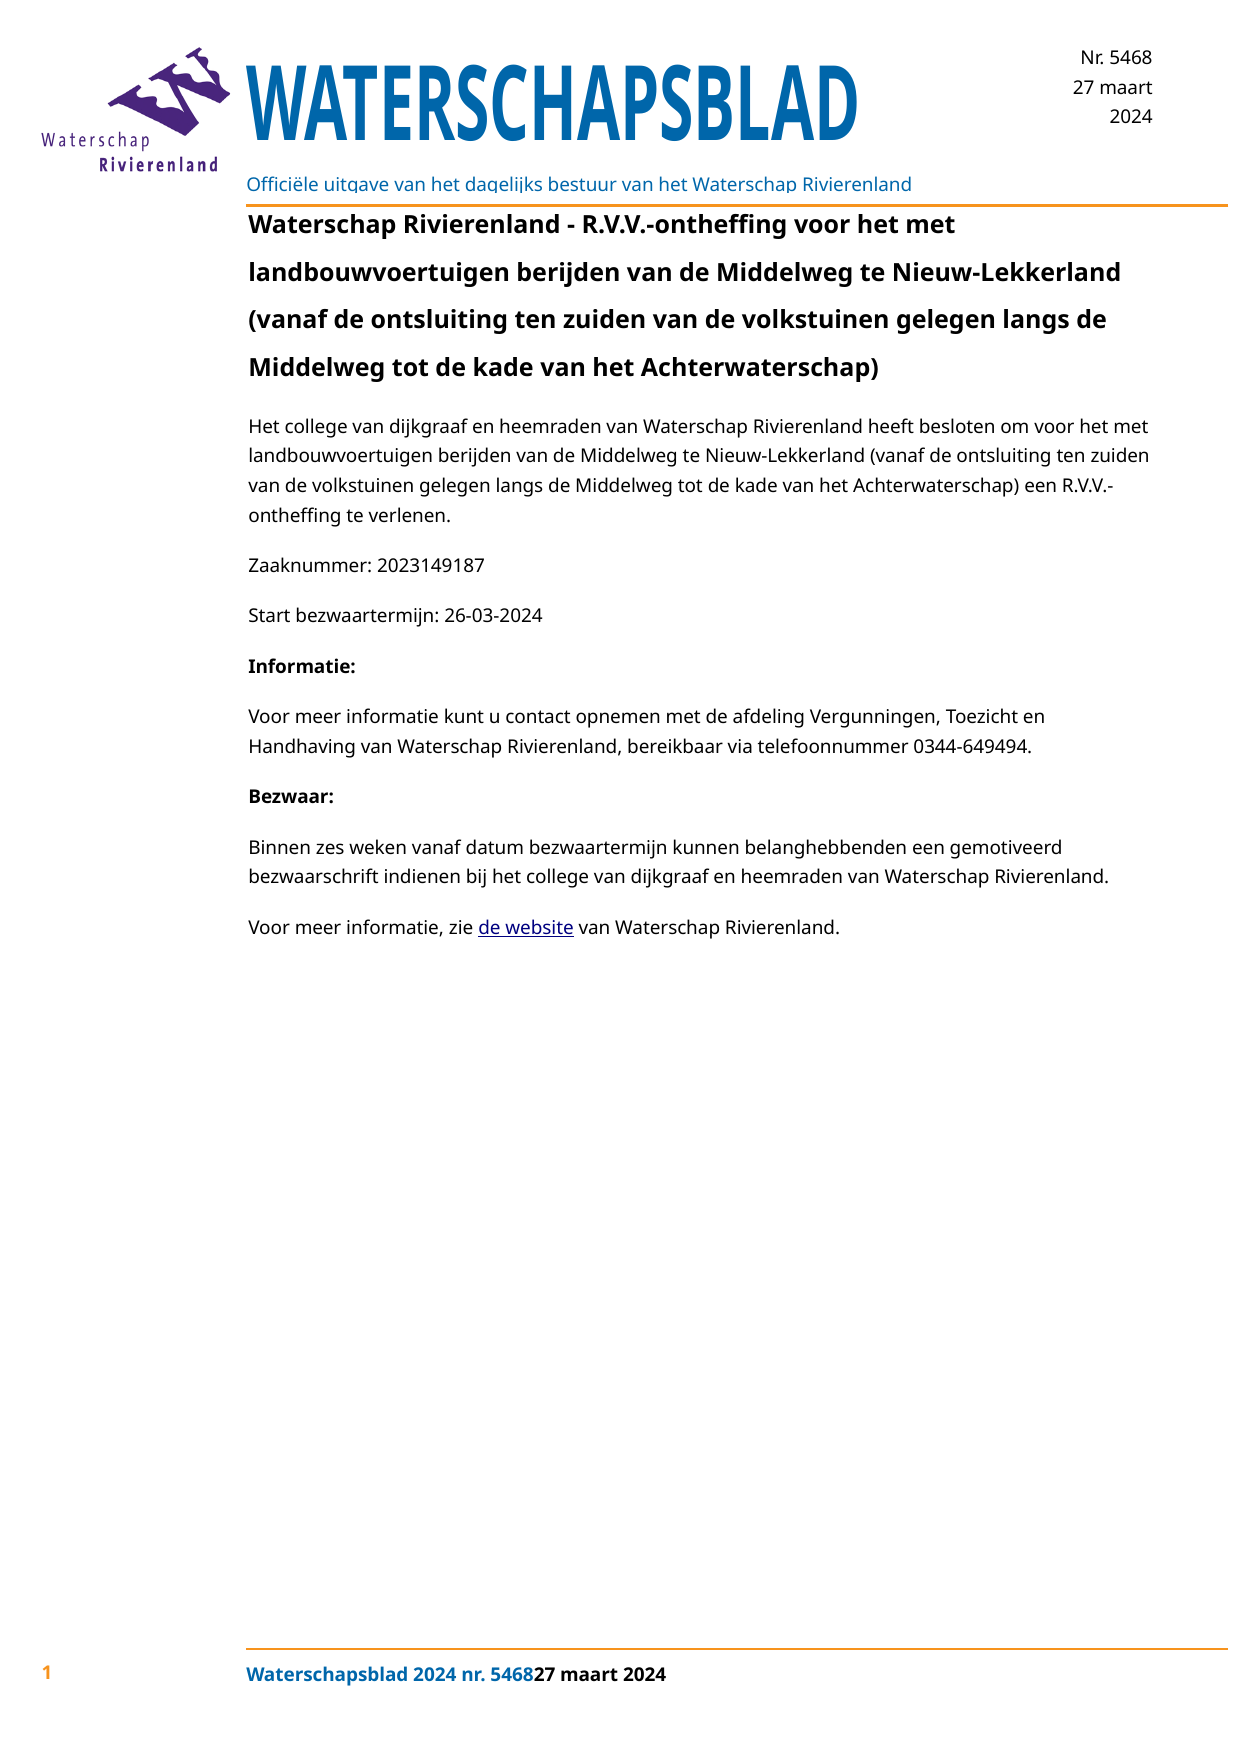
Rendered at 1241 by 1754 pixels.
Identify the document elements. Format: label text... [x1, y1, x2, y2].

text Informatie: [248, 653, 1152, 679]
text Start bezwaartermijn: 26-03-2024 [248, 603, 1152, 628]
text Voor meer informatie kunt u contact opnemen met de afdeling Vergunningen, Toezicht en Handhaving van Waterschap Rivierenland, bereikbaar via telefoonnummer 0344-649494. [248, 703, 1152, 759]
picture [41, 47, 231, 172]
text Bezwaar: [248, 783, 1152, 809]
text Zaaknummer: 2023149187 [248, 552, 1152, 578]
text Binnen zes weken vanaf datum bezwaartermijn kunnen belanghebbenden een gemotiveerd bezwaarschrift indienen bij het college van dijkgraaf en heemraden van Waterschap Rivierenland. [248, 834, 1152, 889]
text Waterschap Rivierenland - R.V.V.-ontheffing voor het met landbouwvoertuigen berijden van de Middelweg te Nieuw-Lekkerland (vanaf de ontsluiting ten zuiden van de volkstuinen gelegen langs de Middelweg tot de kade van het Achterwaterschap) [248, 207, 1152, 384]
text Het college van dijkgraaf en heemraden van Waterschap Rivierenland heeft besloten om voor het met landbouwvoertuigen berijden van de Middelweg te Nieuw-Lekkerland (vanaf de ontsluiting ten zuiden van de volkstuinen gelegen langs de Middelweg tot de kade van het Achterwaterschap) een R.V.V.-ontheffing te verlenen. [248, 413, 1152, 528]
text Voor meer informatie, zie de website van Waterschap Rivierenland. [248, 914, 1152, 940]
